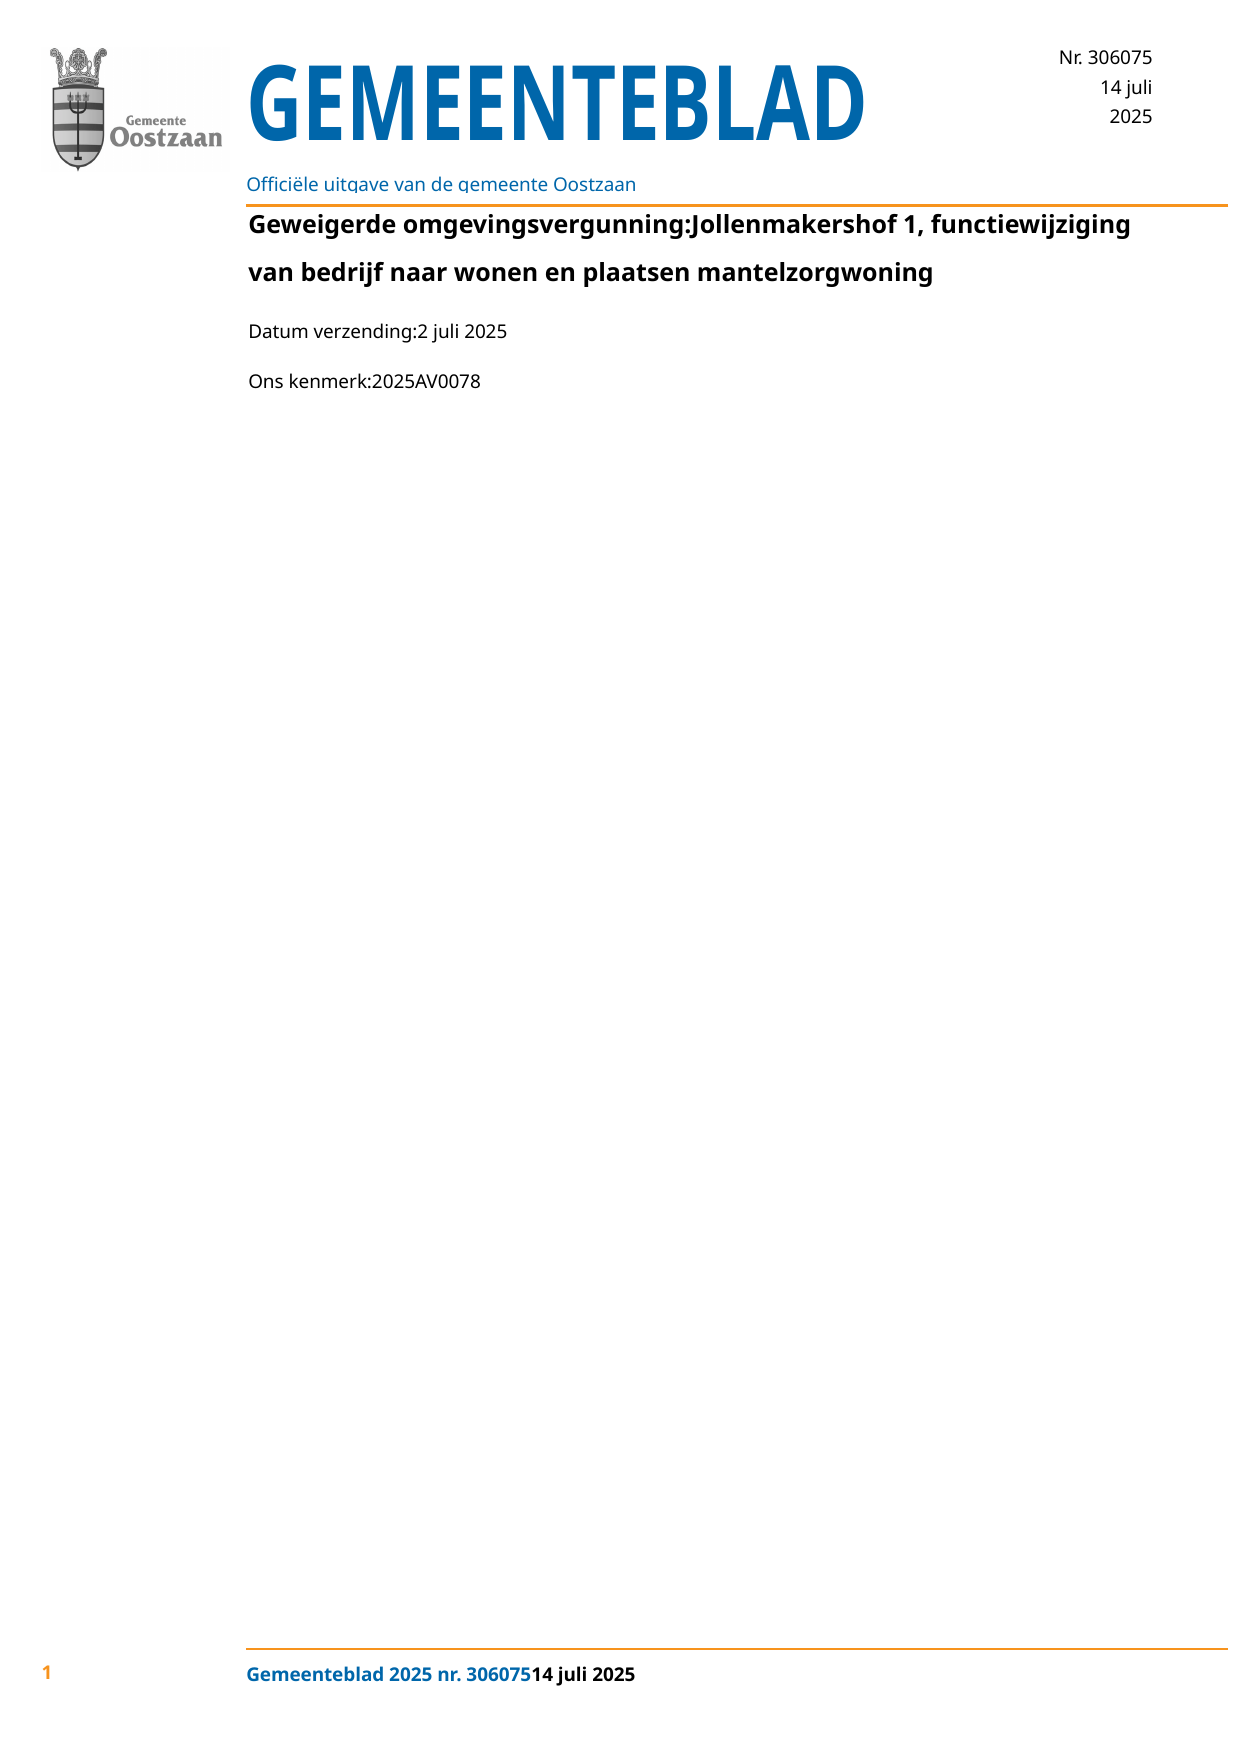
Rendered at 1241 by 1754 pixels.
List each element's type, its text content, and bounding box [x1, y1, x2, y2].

picture [41, 47, 231, 172]
text Geweigerde omgevingsvergunning:Jollenmakershof 1, functiewijziging van bedrijf naar wonen en plaatsen mantelzorgwoning [248, 207, 1152, 288]
text Datum verzending:2 juli 2025 [248, 318, 1152, 344]
text Ons kenmerk:2025AV0078 [248, 368, 1152, 394]
